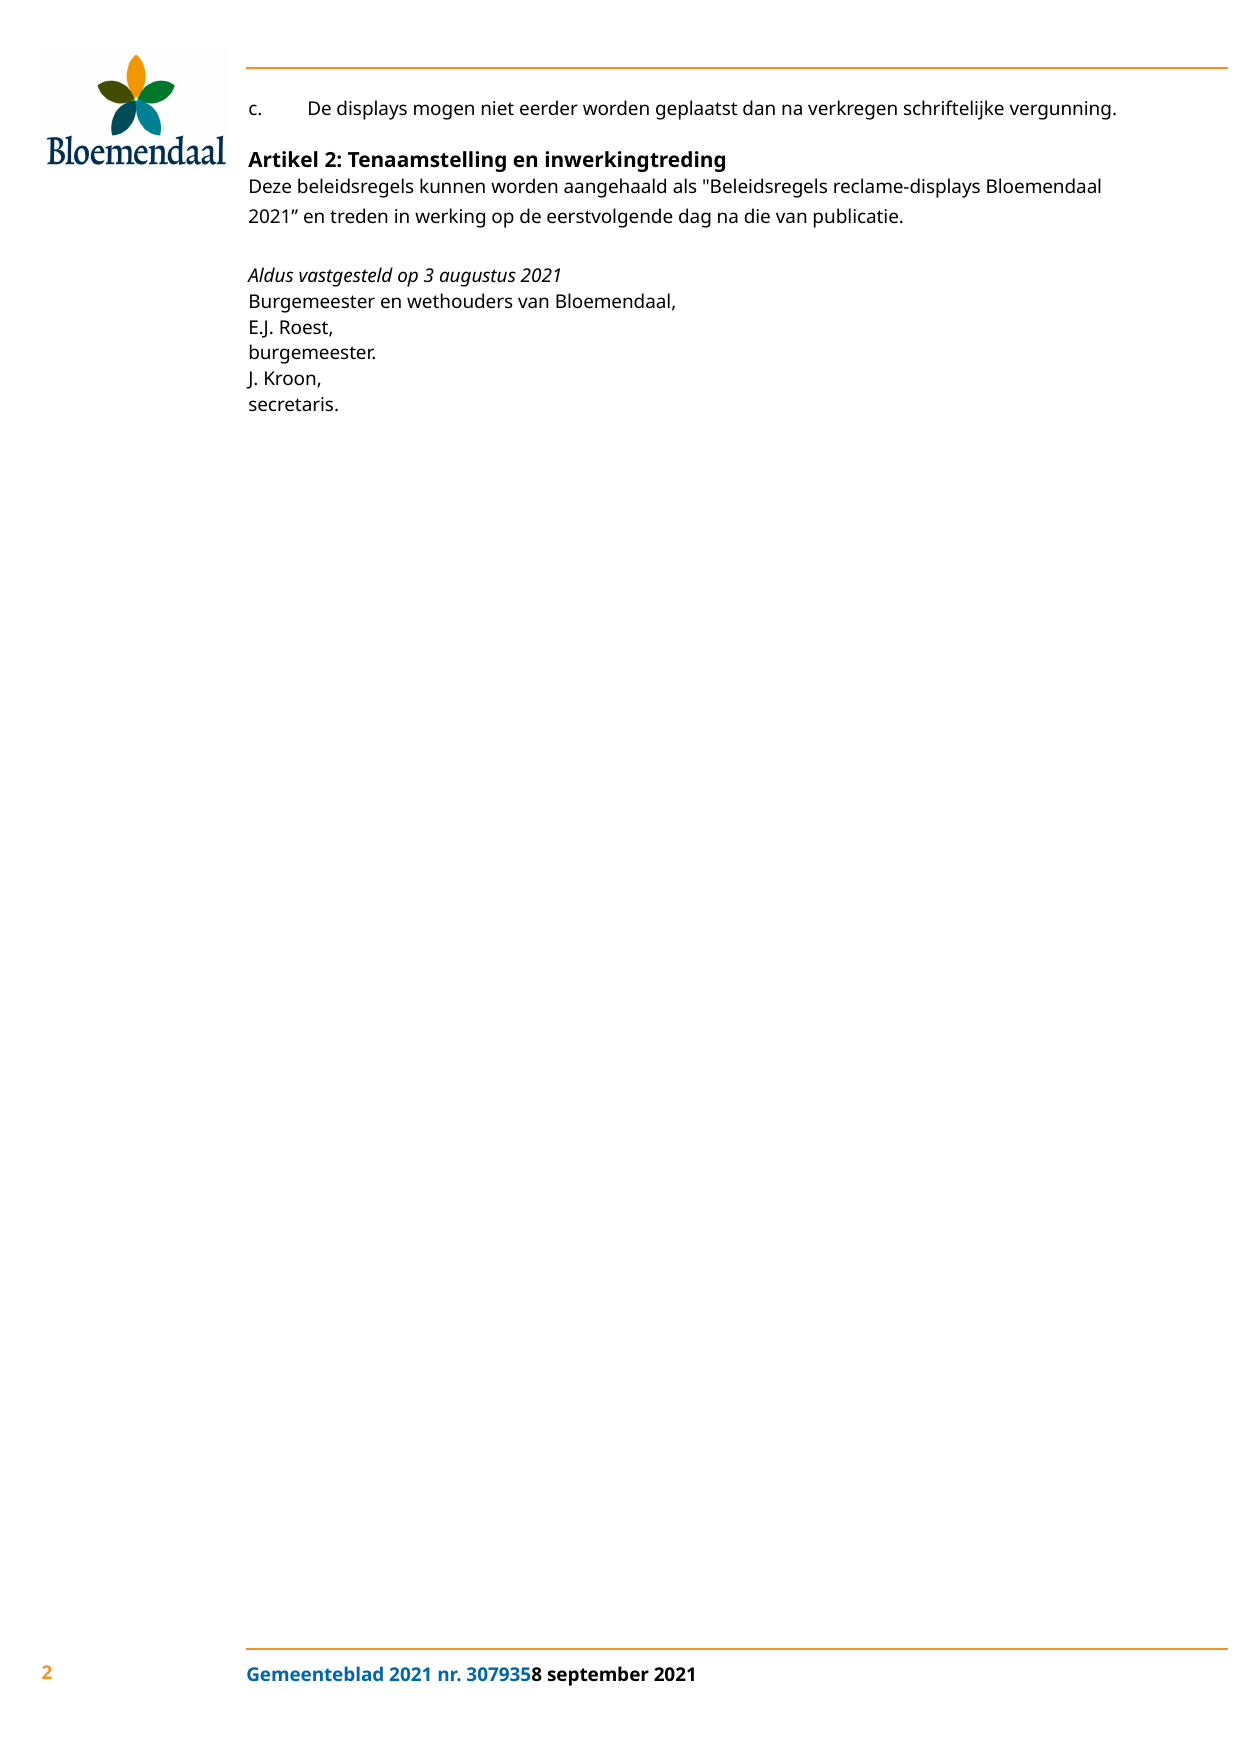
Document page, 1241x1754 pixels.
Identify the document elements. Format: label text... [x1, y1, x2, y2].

text burgemeester. [248, 339, 1152, 365]
text Burgemeester en wethouders van Bloemendaal, [248, 288, 1152, 314]
text Artikel 2: Tenaamstelling en inwerkingtreding [248, 145, 1152, 174]
text secretaris. [248, 391, 1152, 417]
text Aldus vastgesteld op 3 augustus 2021 [248, 262, 1152, 288]
list De displays mogen niet eerder worden geplaatst dan na verkregen schriftelijke vergunning. [248, 95, 1152, 121]
text Deze beleidsregels kunnen worden aangehaald als "Beleidsregels reclame-displays Bloemendaal 2021” en treden in werking op de eerstvolgende dag na die van publicatie. [248, 174, 1152, 229]
text E.J. Roest, [248, 314, 1152, 339]
text J. Kroon, [248, 365, 1152, 391]
picture [41, 47, 231, 172]
